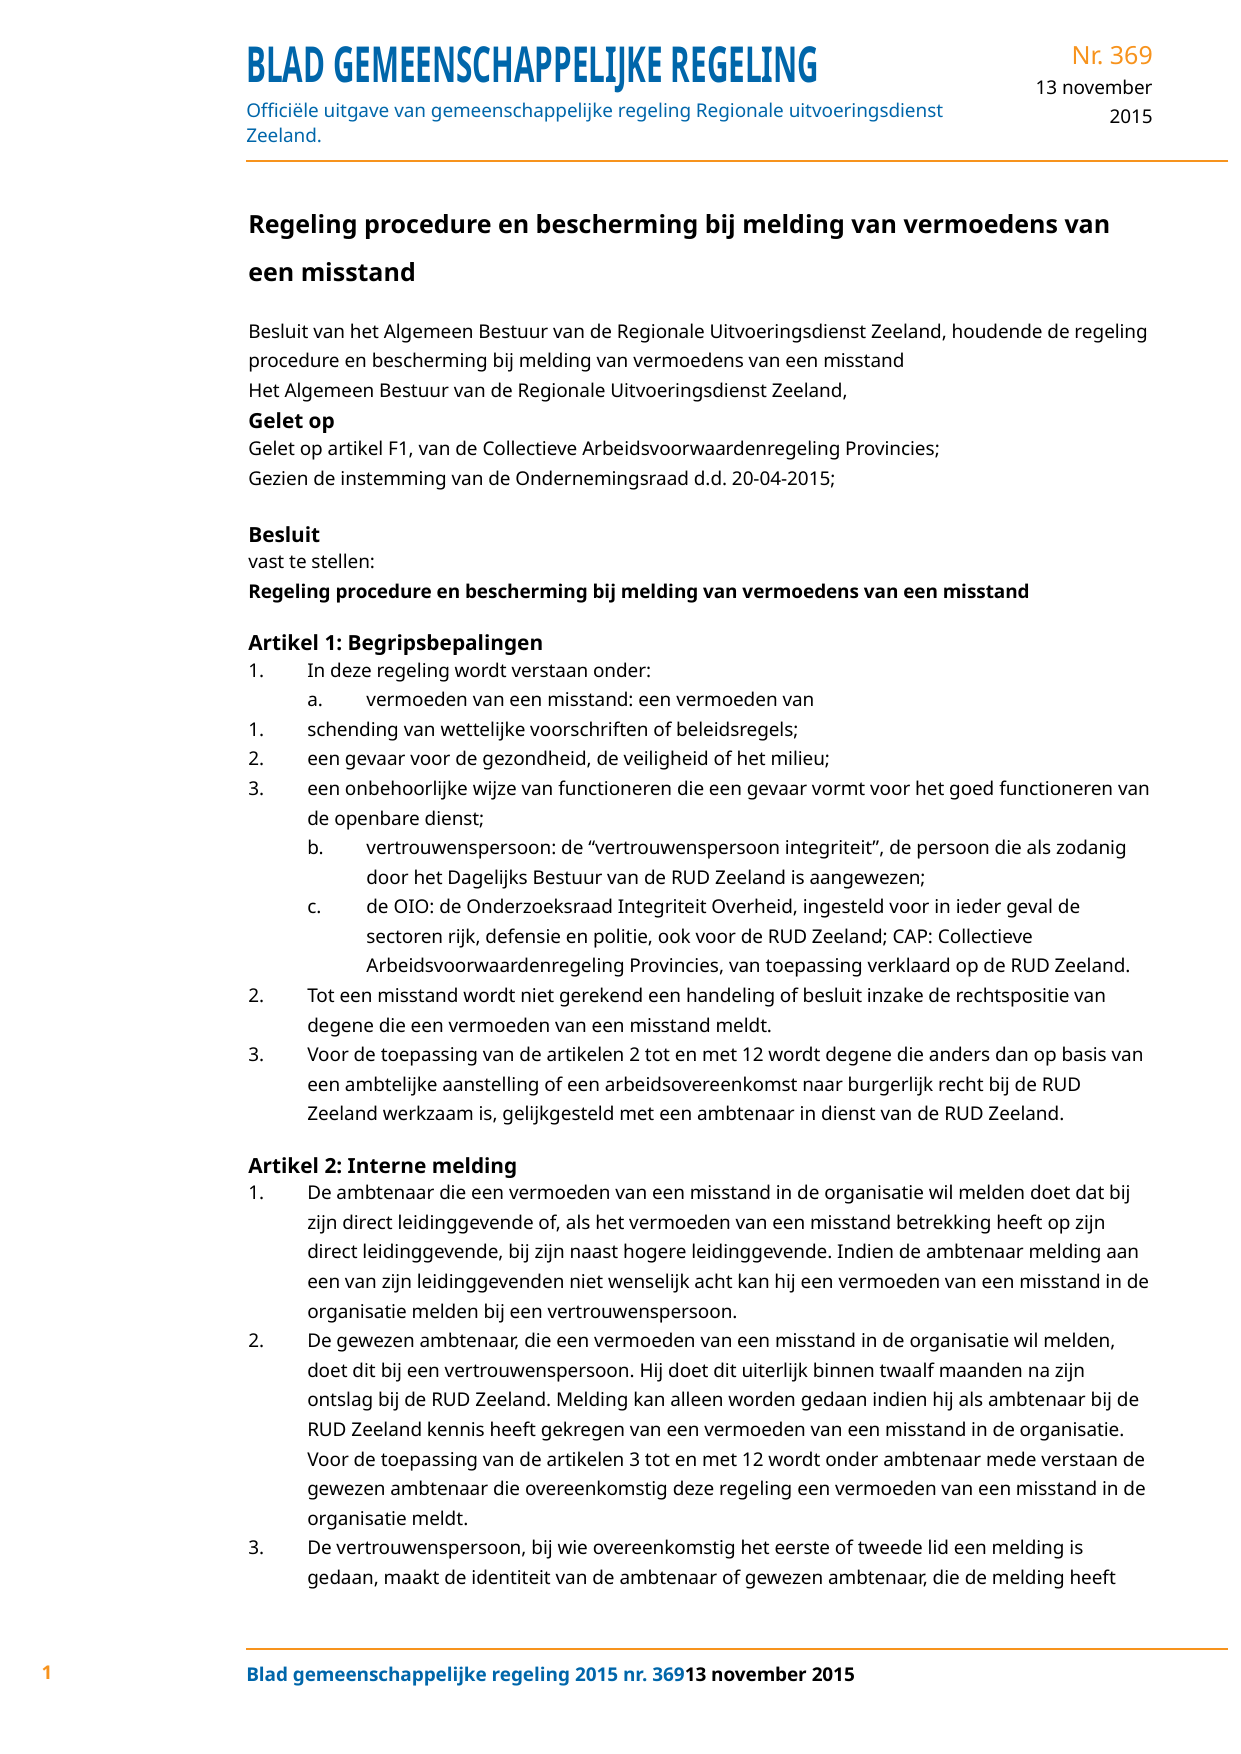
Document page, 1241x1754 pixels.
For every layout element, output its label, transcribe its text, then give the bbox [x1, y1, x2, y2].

list De gewezen ambtenaar, die een vermoeden van een misstand in de organisatie wil melden, doet dit bij een vertrouwenspersoon. Hij doet dit uiterlijk binnen twaalf maanden na zijn ontslag bij de RUD Zeeland. Melding kan alleen worden gedaan indien hij als ambtenaar bij de RUD Zeeland kennis heeft gekregen van een vermoeden van een misstand in de organisatie. Voor de toepassing van de artikelen 3 tot en met 12 wordt onder ambtenaar mede verstaan de gewezen ambtenaar die overeenkomstig deze regeling een vermoeden van een misstand in de organisatie meldt. [248, 1327, 1152, 1531]
text Gezien de instemming van de Ondernemingsraad d.d. 20-04-2015; [248, 465, 1152, 490]
list In deze regeling wordt verstaan onder: [248, 657, 1152, 683]
text Besluit [248, 520, 1152, 548]
list vermoeden van een misstand: een vermoeden van [307, 686, 1152, 712]
list Tot een misstand wordt niet gerekend een handeling of besluit inzake de rechtspositie van degene die een vermoeden van een misstand meldt. [248, 982, 1152, 1038]
picture [41, 47, 231, 172]
list De ambtenaar die een vermoeden van een misstand in de organisatie wil melden doet dat bij zijn direct leidinggevende of, als het vermoeden van een misstand betrekking heeft op zijn direct leidinggevende, bij zijn naast hogere leidinggevende. Indien de ambtenaar melding aan een van zijn leidinggevenden niet wenselijk acht kan hij een vermoeden van een misstand in de organisatie melden bij een vertrouwenspersoon. [248, 1179, 1152, 1323]
text Regeling procedure en bescherming bij melding van vermoedens van een misstand [248, 578, 1152, 604]
text Gelet op [248, 407, 1152, 435]
list een onbehoorlijke wijze van functioneren die een gevaar vormt voor het goed functioneren van de openbare dienst; [248, 775, 1152, 831]
list een gevaar voor de gezondheid, de veiligheid of het milieu; [248, 746, 1152, 771]
text Regeling procedure en bescherming bij melding van vermoedens van een misstand [248, 207, 1152, 288]
text Artikel 2: Interne melding [248, 1151, 1152, 1179]
list schending van wettelijke voorschriften of beleidsregels; [248, 716, 1152, 742]
text vast te stellen: [248, 548, 1152, 574]
text Besluit van het Algemeen Bestuur van de Regionale Uitvoeringsdienst Zeeland, houdende de regeling procedure en bescherming bij melding van vermoedens van een misstand [248, 318, 1152, 373]
text Artikel 1: Begripsbepalingen [248, 628, 1152, 657]
text Gelet op artikel F1, van de Collectieve Arbeidsvoorwaardenregeling Provincies; [248, 435, 1152, 461]
text Het Algemeen Bestuur van de Regionale Uitvoeringsdienst Zeeland, [248, 377, 1152, 403]
list de OIO: de Onderzoeksraad Integriteit Overheid, ingesteld voor in ieder geval de sectoren rijk, defensie en politie, ook voor de RUD Zeeland; CAP: Collectieve Arbeidsvoorwaardenregeling Provincies, van toepassing verklaard op de RUD Zeeland. [307, 893, 1152, 978]
list De vertrouwenspersoon, bij wie overeenkomstig het eerste of tweede lid een melding is gedaan, maakt de identiteit van de ambtenaar of gewezen ambtenaar, die de melding heeft [248, 1534, 1152, 1590]
list Voor de toepassing van de artikelen 2 tot en met 12 wordt degene die anders dan op basis van een ambtelijke aanstelling of een arbeidsovereenkomst naar burgerlijk recht bij de RUD Zeeland werkzaam is, gelijkgesteld met een ambtenaar in dienst van de RUD Zeeland. [248, 1041, 1152, 1126]
list vertrouwenspersoon: de “vertrouwenspersoon integriteit”, de persoon die als zodanig door het Dagelijks Bestuur van de RUD Zeeland is aangewezen; [307, 834, 1152, 890]
